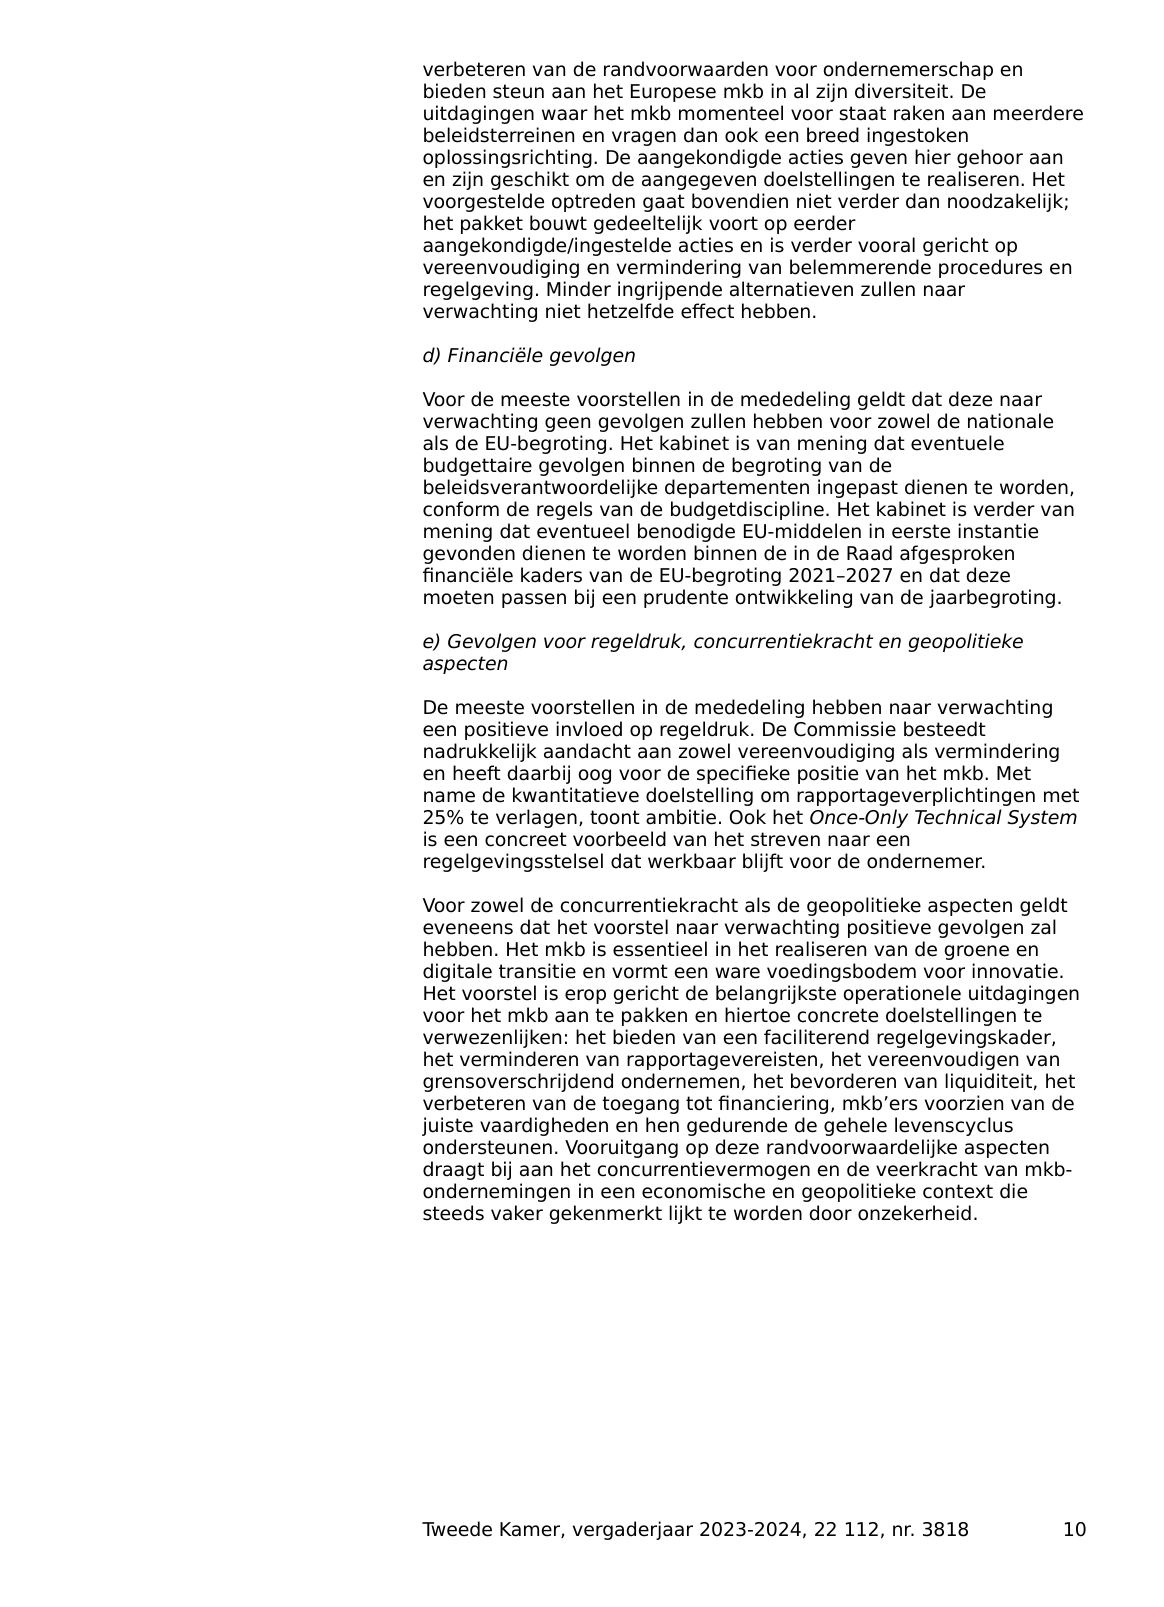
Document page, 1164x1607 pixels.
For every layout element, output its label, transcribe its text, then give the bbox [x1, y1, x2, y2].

text verbeteren van de randvoorwaarden voor ondernemerschap en bieden steun aan het Europese mkb in al zijn diversiteit. De uitdagingen waar het mkb momenteel voor staat raken aan meerdere beleidsterreinen en vragen dan ook een breed ingestoken oplossingsrichting. De aangekondigde acties geven hier gehoor aan en zijn geschikt om de aangegeven doelstellingen te realiseren. Het voorgestelde optreden gaat bovendien niet verder dan noodzakelijk; het pakket bouwt gedeeltelijk voort op eerder aangekondigde/ingestelde acties en is verder vooral gericht op vereenvoudiging en vermindering van belemmerende procedures en regelgeving. Minder ingrijpende alternatieven zullen naar verwachting niet hetzelfde effect hebben. [422, 59, 1087, 323]
subtitle e) Gevolgen voor regeldruk, concurrentiekracht en geopolitieke aspecten [422, 631, 1087, 675]
text Voor zowel de concurrentiekracht als de geopolitieke aspecten geldt eveneens dat het voorstel naar verwachting positieve gevolgen zal hebben. Het mkb is essentieel in het realiseren van de groene en digitale transitie en vormt een ware voedingsbodem voor innovatie. Het voorstel is erop gericht de belangrijkste operationele uitdagingen voor het mkb aan te pakken en hiertoe concrete doelstellingen te verwezenlijken: het bieden van een faciliterend regelgevingskader, het verminderen van rapportagevereisten, het vereenvoudigen van grensoverschrijdend ondernemen, het bevorderen van liquiditeit, het verbeteren van de toegang tot financiering, mkb’ers voorzien van de juiste vaardigheden en hen gedurende de gehele levenscyclus ondersteunen. Vooruitgang op deze randvoorwaardelijke aspecten draagt bij aan het concurrentievermogen en de veerkracht van mkb-ondernemingen in een economische en geopolitieke context die steeds vaker gekenmerkt lijkt te worden door onzekerheid. [422, 895, 1087, 1225]
text De meeste voorstellen in de mededeling hebben naar verwachting een positieve invloed op regeldruk. De Commissie besteedt nadrukkelijk aandacht aan zowel vereenvoudiging als vermindering en heeft daarbij oog voor de specifieke positie van het mkb. Met name de kwantitatieve doelstelling om rapportageverplichtingen met 25% te verlagen, toont ambitie. Ook het Once-Only Technical System is een concreet voorbeeld van het streven naar een regelgevingsstelsel dat werkbaar blijft voor de ondernemer. [422, 697, 1087, 873]
text Voor de meeste voorstellen in de mededeling geldt dat deze naar verwachting geen gevolgen zullen hebben voor zowel de nationale als de EU-begroting. Het kabinet is van mening dat eventuele budgettaire gevolgen binnen de begroting van de beleidsverantwoordelijke departementen ingepast dienen te worden, conform de regels van de budgetdiscipline. Het kabinet is verder van mening dat eventueel benodigde EU-middelen in eerste instantie gevonden dienen te worden binnen de in de Raad afgesproken financiële kaders van de EU-begroting 2021–2027 en dat deze moeten passen bij een prudente ontwikkeling van de jaarbegroting. [422, 389, 1087, 609]
subtitle d) Financiële gevolgen [422, 345, 1087, 367]
